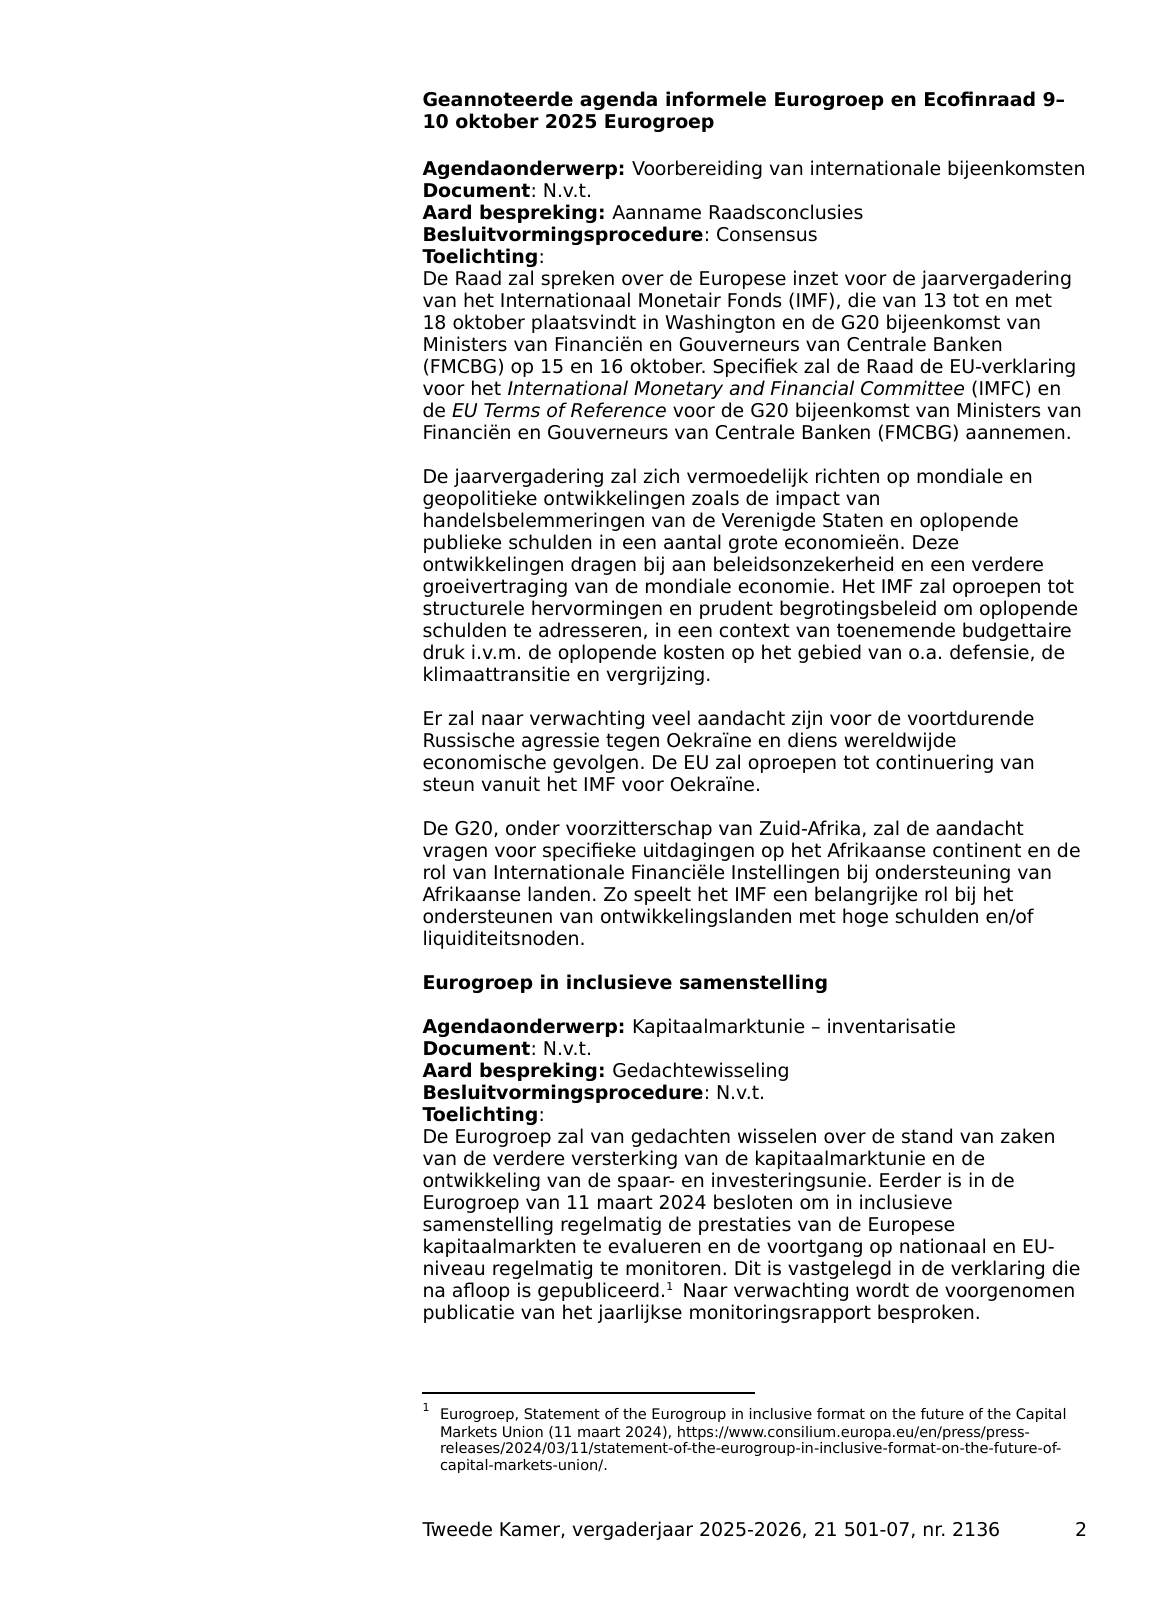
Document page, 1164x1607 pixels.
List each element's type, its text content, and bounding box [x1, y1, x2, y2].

text Document: N.v.t. [422, 180, 1087, 202]
text Besluitvormingsprocedure: N.v.t. [422, 1082, 1087, 1104]
text Aard bespreking: Gedachtewisseling [422, 1060, 1087, 1082]
text De G20, onder voorzitterschap van Zuid-Afrika, zal de aandacht vragen voor specifieke uitdagingen op het Afrikaanse continent en de rol van Internationale Financiële Instellingen bij ondersteuning van Afrikaanse landen. Zo speelt het IMF een belangrijke rol bij het ondersteunen van ontwikkelingslanden met hoge schulden en/of liquiditeitsnoden. [422, 818, 1087, 950]
subtitle Eurogroep in inclusieve samenstelling [422, 972, 1087, 994]
text De jaarvergadering zal zich vermoedelijk richten op mondiale en geopolitieke ontwikkelingen zoals de impact van handelsbelemmeringen van de Verenigde Staten en oplopende publieke schulden in een aantal grote economieën. Deze ontwikkelingen dragen bij aan beleidsonzekerheid en een verdere groeivertraging van de mondiale economie. Het IMF zal oproepen tot structurele hervormingen en prudent begrotingsbeleid om oplopende schulden te adresseren, in een context van toenemende budgettaire druk i.v.m. de oplopende kosten op het gebied van o.a. defensie, de klimaattransitie en vergrijzing. [422, 466, 1087, 686]
text De Eurogroep zal van gedachten wisselen over de stand van zaken van de verdere versterking van de kapitaalmarktunie en de ontwikkeling van de spaar- en investeringsunie. Eerder is in de Eurogroep van 11 maart 2024 besloten om in inclusieve samenstelling regelmatig de prestaties van de Europese kapitaalmarkten te evalueren en de voortgang op nationaal en EU-niveau regelmatig te monitoren. Dit is vastgelegd in de verklaring die na afloop is gepubliceerd. Naar verwachting wordt de voorgenomen publicatie van het jaarlijkse monitoringsrapport besproken. [422, 1126, 1087, 1324]
text Agendaonderwerp: Kapitaalmarktunie – inventarisatie [422, 1016, 1087, 1038]
text Toelichting: [422, 1104, 1087, 1126]
text Toelichting: [422, 246, 1087, 268]
text Besluitvormingsprocedure: Consensus [422, 224, 1087, 246]
text Eurogroep, Statement of the Eurogroup in inclusive format on the future of the Capital Markets Union (11 maart 2024), https://www.consilium.europa.eu/en/press/press-releases/2024/03/11/statement-of-the-eurogroup-in-inclusive-format-on-the-future-of-capital-markets-union/. [422, 1402, 1087, 1474]
subtitle Geannoteerde agenda informele Eurogroep en Ecofinraad 9–10 oktober 2025 Eurogroep [422, 89, 1087, 133]
text Er zal naar verwachting veel aandacht zijn voor de voortdurende Russische agressie tegen Oekraïne en diens wereldwijde economische gevolgen. De EU zal oproepen tot continuering van steun vanuit het IMF voor Oekraïne. [422, 708, 1087, 796]
text Aard bespreking: Aanname Raadsconclusies [422, 202, 1087, 224]
text Document: N.v.t. [422, 1038, 1087, 1060]
text Agendaonderwerp: Voorbereiding van internationale bijeenkomsten [422, 158, 1087, 180]
text De Raad zal spreken over de Europese inzet voor de jaarvergadering van het Internationaal Monetair Fonds (IMF), die van 13 tot en met 18 oktober plaatsvindt in Washington en de G20 bijeenkomst van Ministers van Financiën en Gouverneurs van Centrale Banken (FMCBG) op 15 en 16 oktober. Specifiek zal de Raad de EU-verklaring voor het International Monetary and Financial Committee (IMFC) en de EU Terms of Reference voor de G20 bijeenkomst van Ministers van Financiën en Gouverneurs van Centrale Banken (FMCBG) aannemen. [422, 268, 1087, 444]
